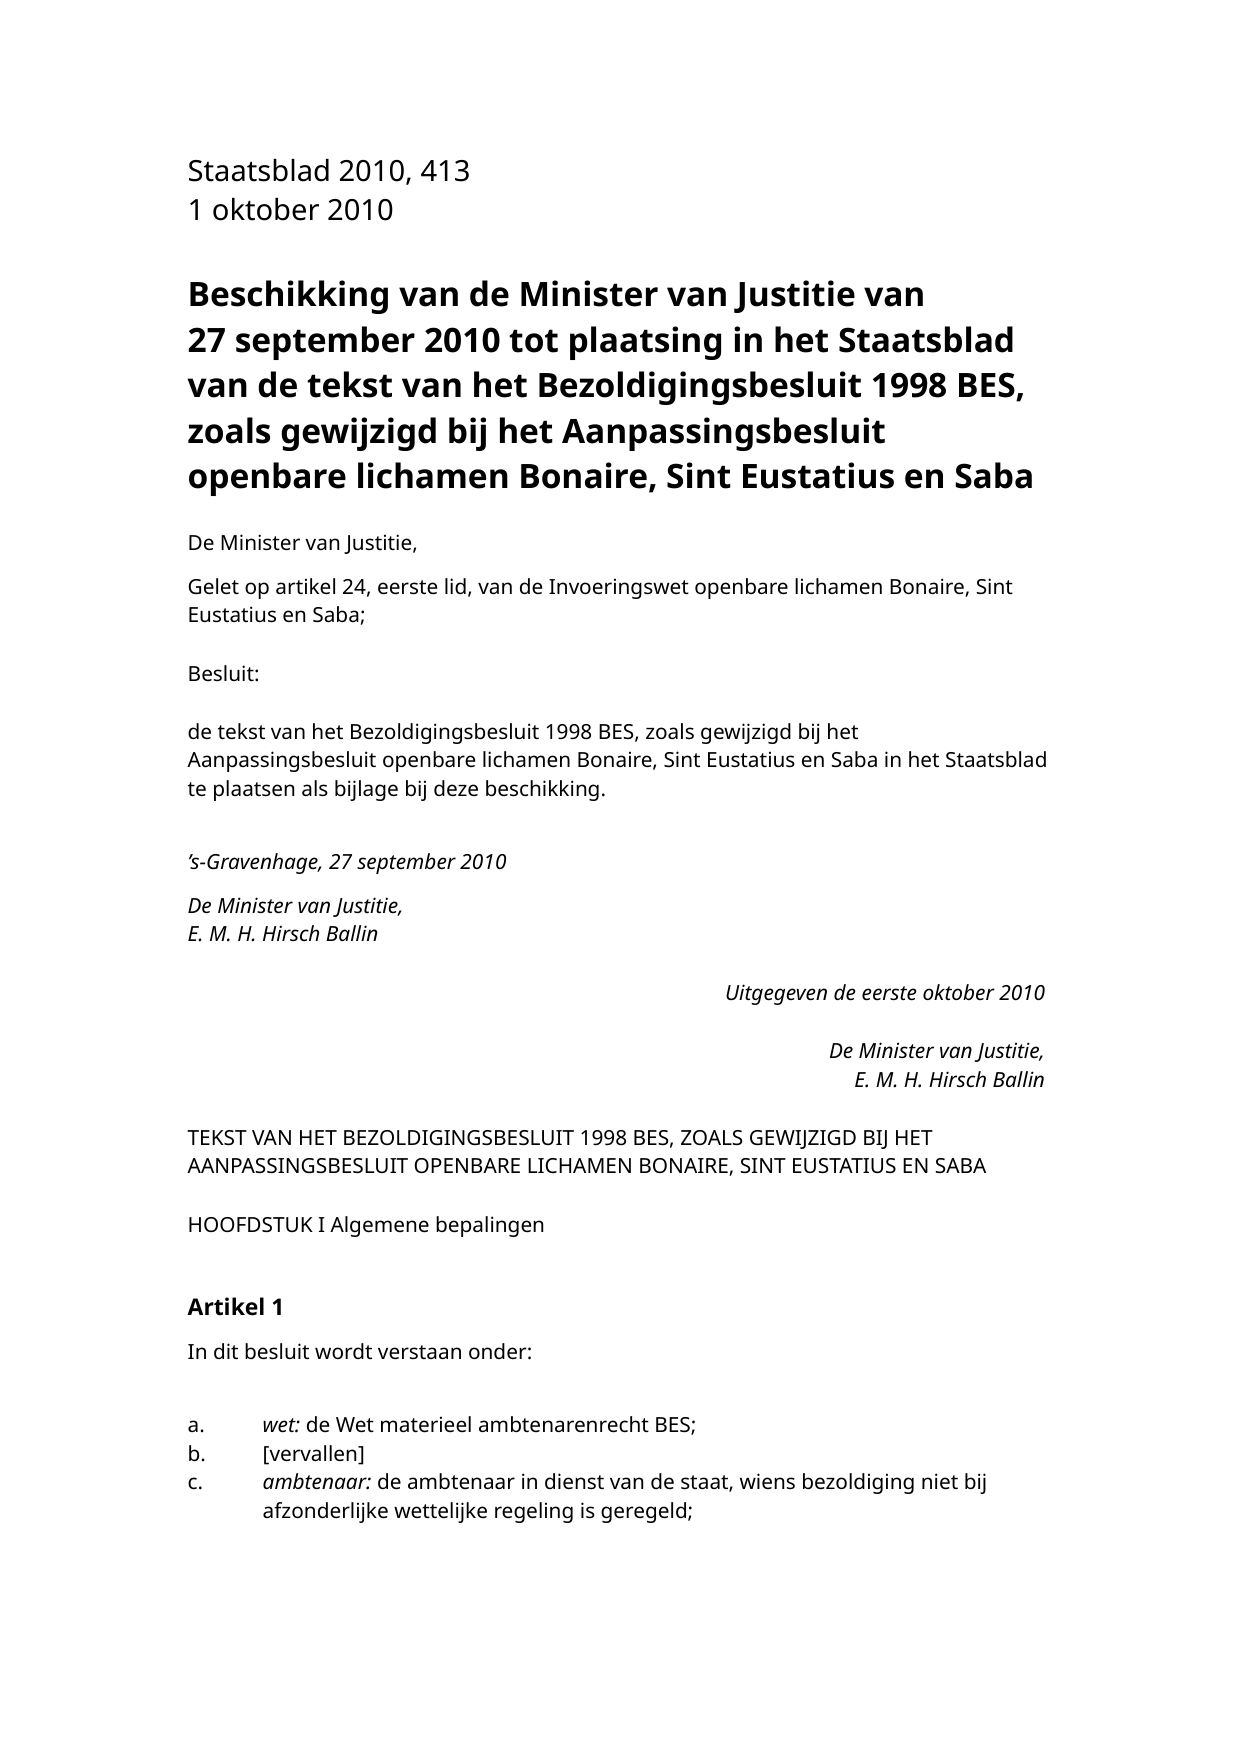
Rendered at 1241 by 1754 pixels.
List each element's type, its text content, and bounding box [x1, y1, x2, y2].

text 1 oktober 2010 [187, 190, 1053, 229]
text De Minister van Justitie, [187, 1036, 1053, 1065]
subtitle Beschikking van de Minister van Justitie van 27 september 2010 tot plaatsing in het Staatsblad van de tekst van het Bezoldigingsbesluit 1998 BES, zoals gewijzigd bij het Aanpassingsbesluit openbare lichamen Bonaire, Sint Eustatius en Saba [187, 271, 1053, 498]
text In dit besluit wordt verstaan onder: [187, 1337, 1053, 1366]
text Staatsblad 2010, 413 [187, 150, 1053, 190]
list [vervallen] [187, 1439, 1053, 1467]
text De Minister van Justitie, [187, 528, 1053, 557]
text Besluit: [187, 659, 1053, 687]
list wet: de Wet materieel ambtenarenrecht BES; [187, 1411, 1053, 1439]
subtitle HOOFDSTUK I Algemene bepalingen [187, 1210, 1053, 1238]
text E. M. H. Hirsch Ballin [187, 919, 1053, 948]
text Uitgegeven de eerste oktober 2010 [187, 978, 1053, 1006]
subtitle TEKST VAN HET BEZOLDIGINGSBESLUIT 1998 BES, ZOALS GEWIJZIGD BIJ HET AANPASSINGSBESLUIT OPENBARE LICHAMEN BONAIRE, SINT EUSTATIUS EN SABA [187, 1123, 1053, 1180]
subtitle Artikel 1 [187, 1291, 1053, 1322]
text de tekst van het Bezoldigingsbesluit 1998 BES, zoals gewijzigd bij het Aanpassingsbesluit openbare lichamen Bonaire, Sint Eustatius en Saba in het Staatsblad te plaatsen als bijlage bij deze beschikking. [187, 717, 1053, 802]
text ’s-Gravenhage, 27 september 2010 [187, 847, 1053, 876]
text Gelet op artikel 24, eerste lid, van de Invoeringswet openbare lichamen Bonaire, Sint Eustatius en Saba; [187, 572, 1053, 629]
text De Minister van Justitie, [187, 891, 1053, 919]
list ambtenaar: de ambtenaar in dienst van de staat, wiens bezoldiging niet bij afzonderlijke wettelijke regeling is geregeld; [187, 1467, 1053, 1524]
text E. M. H. Hirsch Ballin [187, 1065, 1053, 1093]
